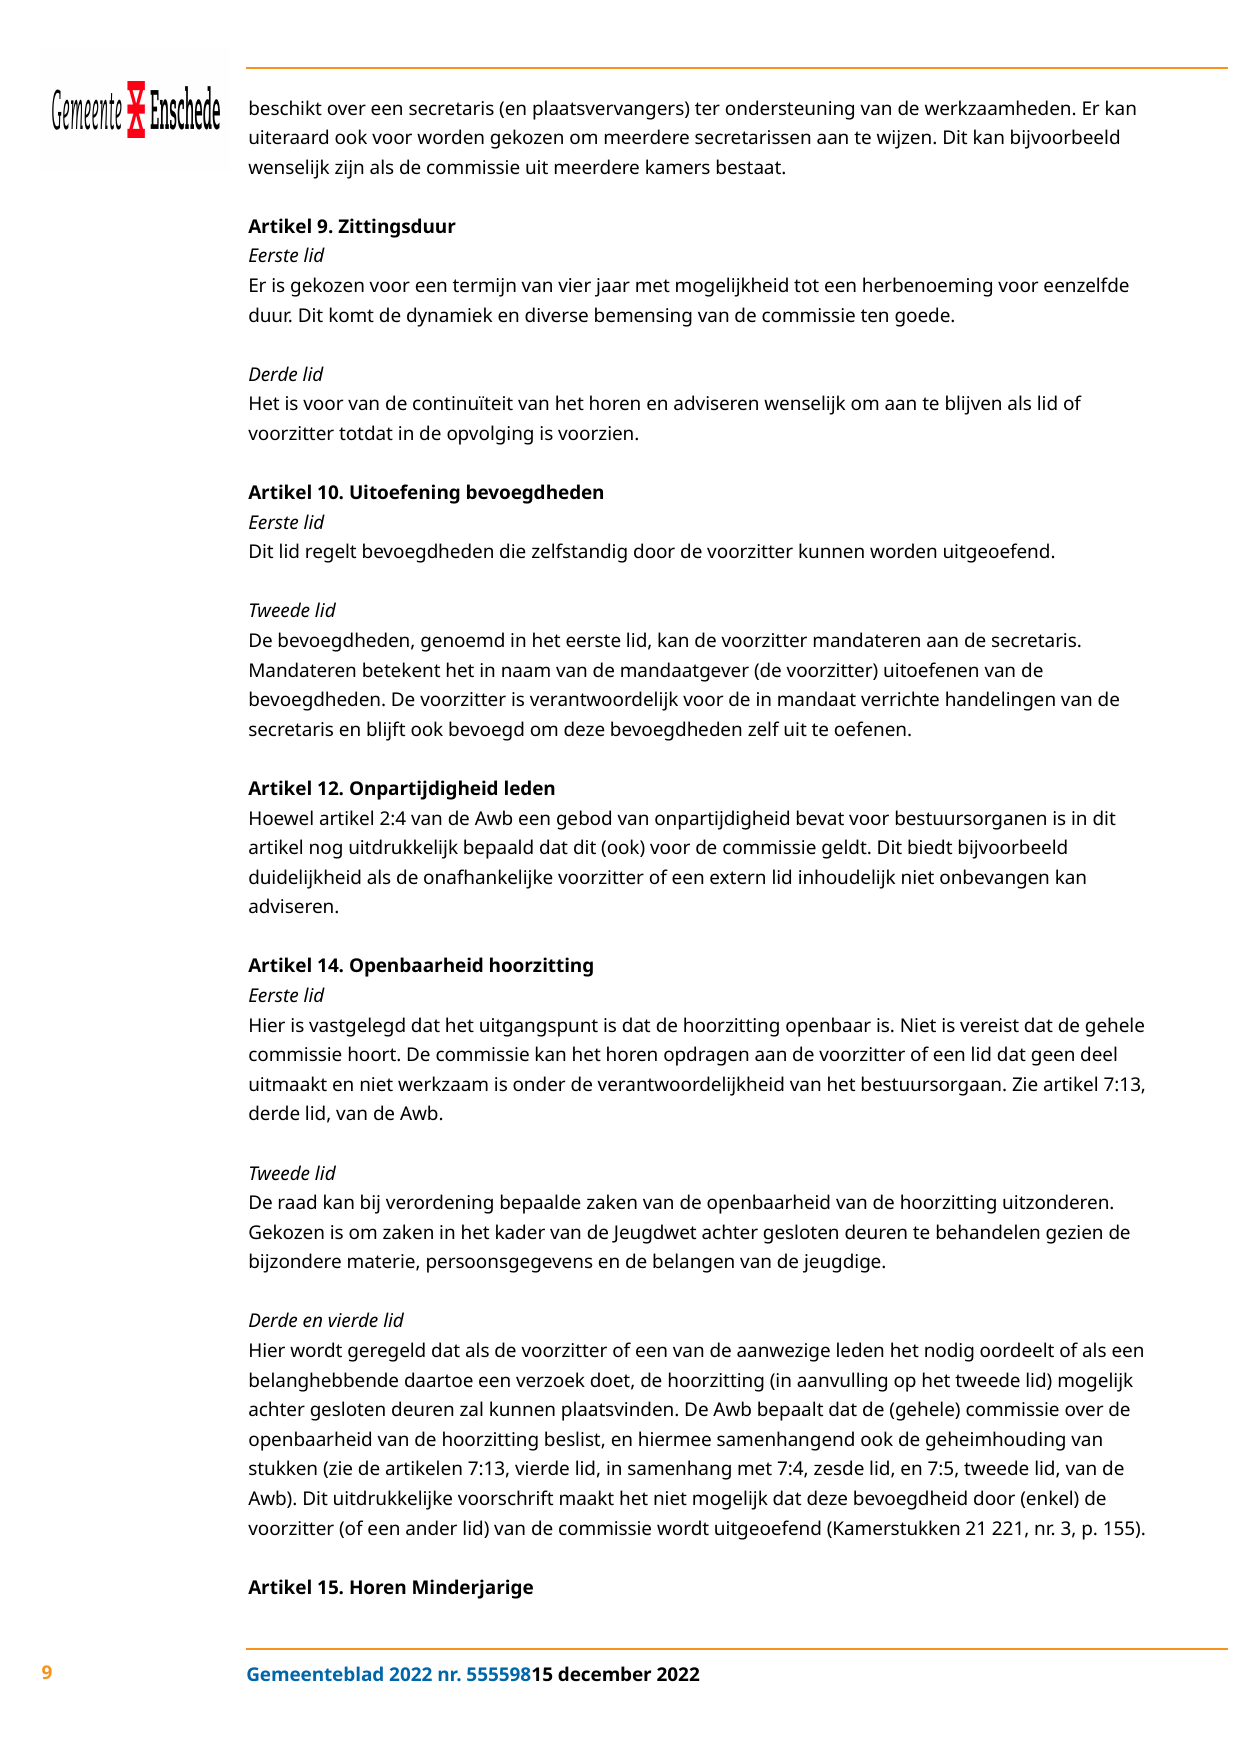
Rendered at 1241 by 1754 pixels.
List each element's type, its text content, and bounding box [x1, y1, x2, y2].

text Dit lid regelt bevoegdheden die zelfstandig door de voorzitter kunnen worden uitgeoefend. [248, 538, 1152, 564]
text Eerste lid [248, 243, 1152, 268]
text Het is voor van de continuïteit van het horen en adviseren wenselijk om aan te blijven als lid of voorzitter totdat in de opvolging is voorzien. [248, 391, 1152, 446]
text De bevoegdheden, genoemd in het eerste lid, kan de voorzitter mandateren aan de secretaris. Mandateren betekent het in naam van de mandaatgever (de voorzitter) uitoefenen van de bevoegdheden. De voorzitter is verantwoordelijk voor de in mandaat verrichte handelingen van de secretaris en blijft ook bevoegd om deze bevoegdheden zelf uit te oefenen. [248, 627, 1152, 742]
text Artikel 10. Uitoefening bevoegdheden [248, 479, 1152, 505]
text beschikt over een secretaris (en plaatsvervangers) ter ondersteuning van de werkzaamheden. Er kan uiteraard ook voor worden gekozen om meerdere secretarissen aan te wijzen. Dit kan bijvoorbeeld wenselijk zijn als de commissie uit meerdere kamers bestaat. [248, 95, 1152, 180]
picture [41, 47, 231, 172]
text De raad kan bij verordening bepaalde zaken van de openbaarheid van de hoorzitting uitzonderen. Gekozen is om zaken in het kader van de Jeugdwet achter gesloten deuren te behandelen gezien de bijzondere materie, persoonsgegevens en de belangen van de jeugdige. [248, 1189, 1152, 1274]
text Artikel 9. Zittingsduur [248, 213, 1152, 239]
text Er is gekozen voor een termijn van vier jaar met mogelijkheid tot een herbenoeming voor eenzelfde duur. Dit komt de dynamiek en diverse bemensing van de commissie ten goede. [248, 272, 1152, 328]
text Artikel 15. Horen Minderjarige [248, 1574, 1152, 1600]
text Hier wordt geregeld dat als de voorzitter of een van de aanwezige leden het nodig oordeelt of als een belanghebbende daartoe een verzoek doet, de hoorzitting (in aanvulling op het tweede lid) mogelijk achter gesloten deuren zal kunnen plaatsvinden. De Awb bepaalt dat de (gehele) commissie over de openbaarheid van de hoorzitting beslist, en hiermee samenhangend ook de geheimhouding van stukken (zie de artikelen 7:13, vierde lid, in samenhang met 7:4, zesde lid, en 7:5, tweede lid, van de Awb). Dit uitdrukkelijke voorschrift maakt het niet mogelijk dat deze bevoegdheid door (enkel) de voorzitter (of een ander lid) van de commissie wordt uitgeoefend (Kamerstukken 21 221, nr. 3, p. 155). [248, 1337, 1152, 1541]
text Eerste lid [248, 982, 1152, 1008]
text Hier is vastgelegd dat het uitgangspunt is dat de hoorzitting openbaar is. Niet is vereist dat de gehele commissie hoort. De commissie kan het horen opdragen aan de voorzitter of een lid dat geen deel uitmaakt en niet werkzaam is onder de verantwoordelijkheid van het bestuursorgaan. Zie artikel 7:13, derde lid, van de Awb. [248, 1012, 1152, 1126]
text Tweede lid [248, 1160, 1152, 1186]
text Artikel 12. Onpartijdigheid leden [248, 775, 1152, 801]
text Tweede lid [248, 598, 1152, 623]
text Derde lid [248, 361, 1152, 387]
text Derde en vierde lid [248, 1308, 1152, 1333]
text Eerste lid [248, 509, 1152, 535]
text Hoewel artikel 2:4 van de Awb een gebod van onpartijdigheid bevat voor bestuursorganen is in dit artikel nog uitdrukkelijk bepaald dat dit (ook) voor de commissie geldt. Dit biedt bijvoorbeeld duidelijkheid als de onafhankelijke voorzitter of een extern lid inhoudelijk niet onbevangen kan adviseren. [248, 805, 1152, 919]
text Artikel 14. Openbaarheid hoorzitting [248, 953, 1152, 978]
